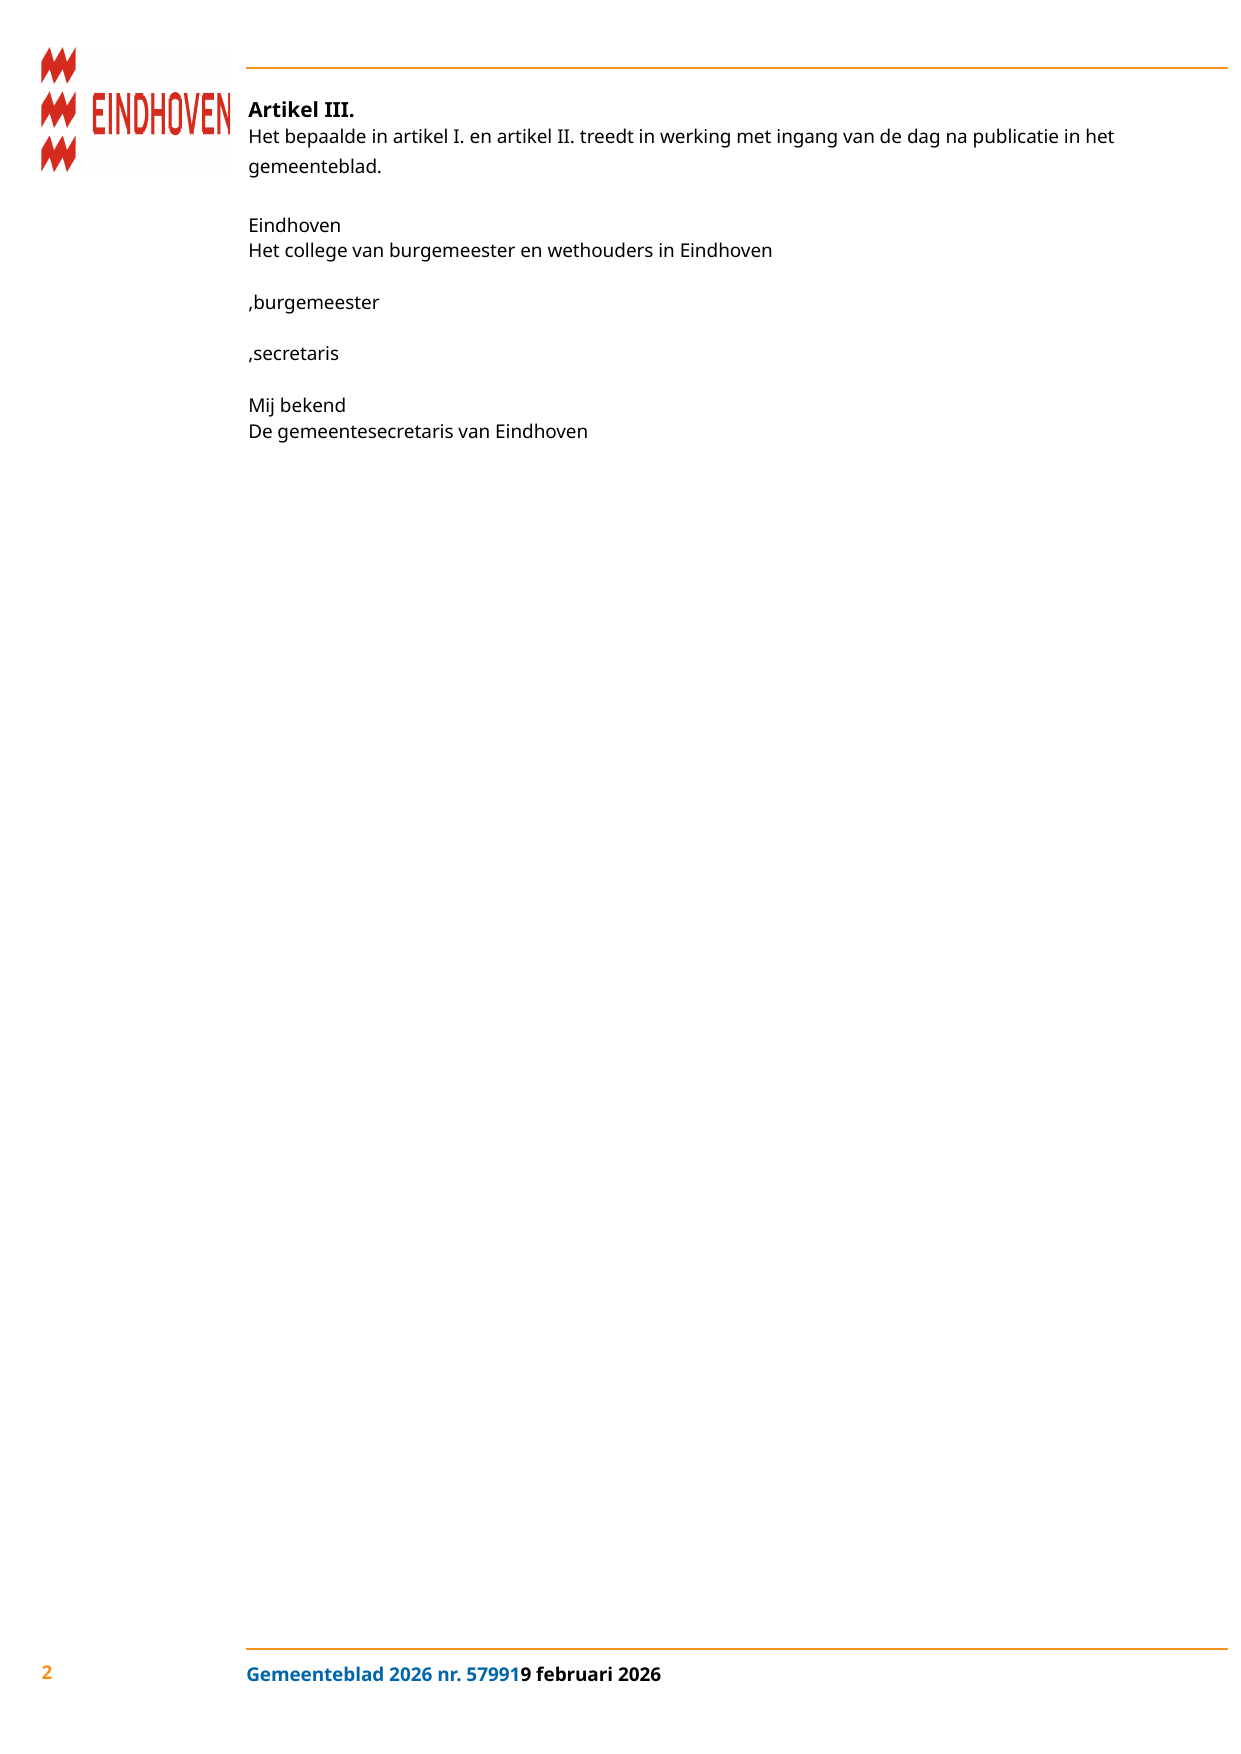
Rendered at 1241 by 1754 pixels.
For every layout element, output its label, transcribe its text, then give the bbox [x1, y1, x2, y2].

text ,burgemeester [248, 289, 1152, 315]
text Het college van burgemeester en wethouders in Eindhoven [248, 238, 1152, 263]
text Eindhoven [248, 212, 1152, 238]
text De gemeentesecretaris van Eindhoven [248, 418, 1152, 443]
text Artikel III. [248, 95, 1152, 123]
text Mij bekend [248, 392, 1152, 418]
picture [41, 47, 231, 172]
text ,secretaris [248, 341, 1152, 366]
text Het bepaalde in artikel I. en artikel II. treedt in werking met ingang van de dag na publicatie in het gemeenteblad. [248, 123, 1152, 178]
